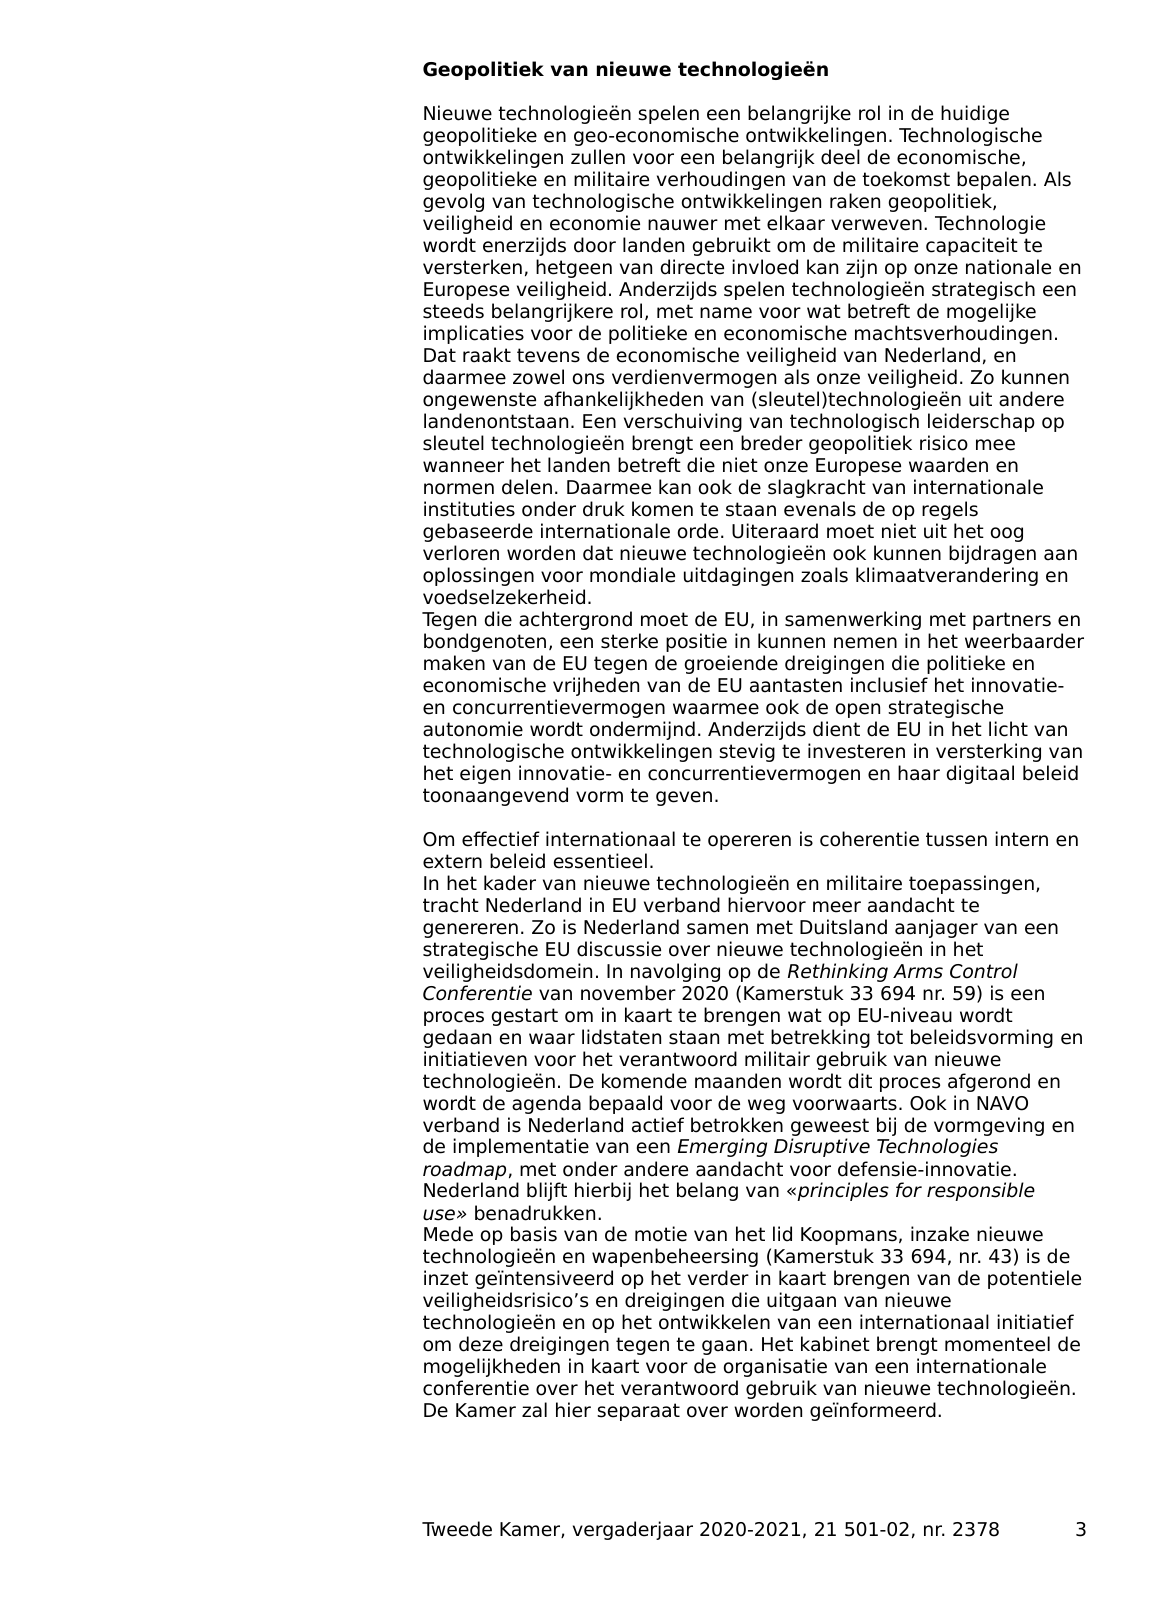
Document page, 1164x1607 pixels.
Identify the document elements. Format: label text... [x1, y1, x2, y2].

subtitle Geopolitiek van nieuwe technologieën [422, 59, 1087, 81]
text Mede op basis van de motie van het lid Koopmans, inzake nieuwe technologieën en wapenbeheersing (Kamerstuk 33 694, nr. 43) is de inzet geïntensiveerd op het verder in kaart brengen van de potentiele veiligheidsrisico’s en dreigingen die uitgaan van nieuwe technologieën en op het ontwikkelen van een internationaal initiatief om deze dreigingen tegen te gaan. Het kabinet brengt momenteel de mogelijkheden in kaart voor de organisatie van een internationale conferentie over het verantwoord gebruik van nieuwe technologieën. De Kamer zal hier separaat over worden geïnformeerd. [422, 1224, 1087, 1422]
text Nieuwe technologieën spelen een belangrijke rol in de huidige geopolitieke en geo-economische ontwikkelingen. Technologische ontwikkelingen zullen voor een belangrijk deel de economische, geopolitieke en militaire verhoudingen van de toekomst bepalen. Als gevolg van technologische ontwikkelingen raken geopolitiek, veiligheid en economie nauwer met elkaar verweven. Technologie wordt enerzijds door landen gebruikt om de militaire capaciteit te versterken, hetgeen van directe invloed kan zijn op onze nationale en Europese veiligheid. Anderzijds spelen technologieën strategisch een steeds belangrijkere rol, met name voor wat betreft de mogelijke implicaties voor de politieke en economische machtsverhoudingen. Dat raakt tevens de economische veiligheid van Nederland, en daarmee zowel ons verdienvermogen als onze veiligheid. Zo kunnen ongewenste afhankelijkheden van (sleutel)technologieën uit andere landenontstaan. Een verschuiving van technologisch leiderschap op sleutel technologieën brengt een breder geopolitiek risico mee wanneer het landen betreft die niet onze Europese waarden en normen delen. Daarmee kan ook de slagkracht van internationale instituties onder druk komen te staan evenals de op regels gebaseerde internationale orde. Uiteraard moet niet uit het oog verloren worden dat nieuwe technologieën ook kunnen bijdragen aan oplossingen voor mondiale uitdagingen zoals klimaatverandering en voedselzekerheid. [422, 103, 1087, 609]
text Tegen die achtergrond moet de EU, in samenwerking met partners en bondgenoten, een sterke positie in kunnen nemen in het weerbaarder maken van de EU tegen de groeiende dreigingen die politieke en economische vrijheden van de EU aantasten inclusief het innovatie- en concurrentievermogen waarmee ook de open strategische autonomie wordt ondermijnd. Anderzijds dient de EU in het licht van technologische ontwikkelingen stevig te investeren in versterking van het eigen innovatie- en concurrentievermogen en haar digitaal beleid toonaangevend vorm te geven. [422, 609, 1087, 807]
text Om effectief internationaal te opereren is coherentie tussen intern en extern beleid essentieel. [422, 829, 1087, 873]
text In het kader van nieuwe technologieën en militaire toepassingen, tracht Nederland in EU verband hiervoor meer aandacht te genereren. Zo is Nederland samen met Duitsland aanjager van een strategische EU discussie over nieuwe technologieën in het veiligheidsdomein. In navolging op de Rethinking Arms Control Conferentie van november 2020 (Kamerstuk 33 694 nr. 59) is een proces gestart om in kaart te brengen wat op EU-niveau wordt gedaan en waar lidstaten staan met betrekking tot beleidsvorming en initiatieven voor het verantwoord militair gebruik van nieuwe technologieën. De komende maanden wordt dit proces afgerond en wordt de agenda bepaald voor de weg voorwaarts. Ook in NAVO verband is Nederland actief betrokken geweest bij de vormgeving en de implementatie van een Emerging Disruptive Technologies roadmap, met onder andere aandacht voor defensie-innovatie. Nederland blijft hierbij het belang van «principles for responsible use» benadrukken. [422, 873, 1087, 1224]
